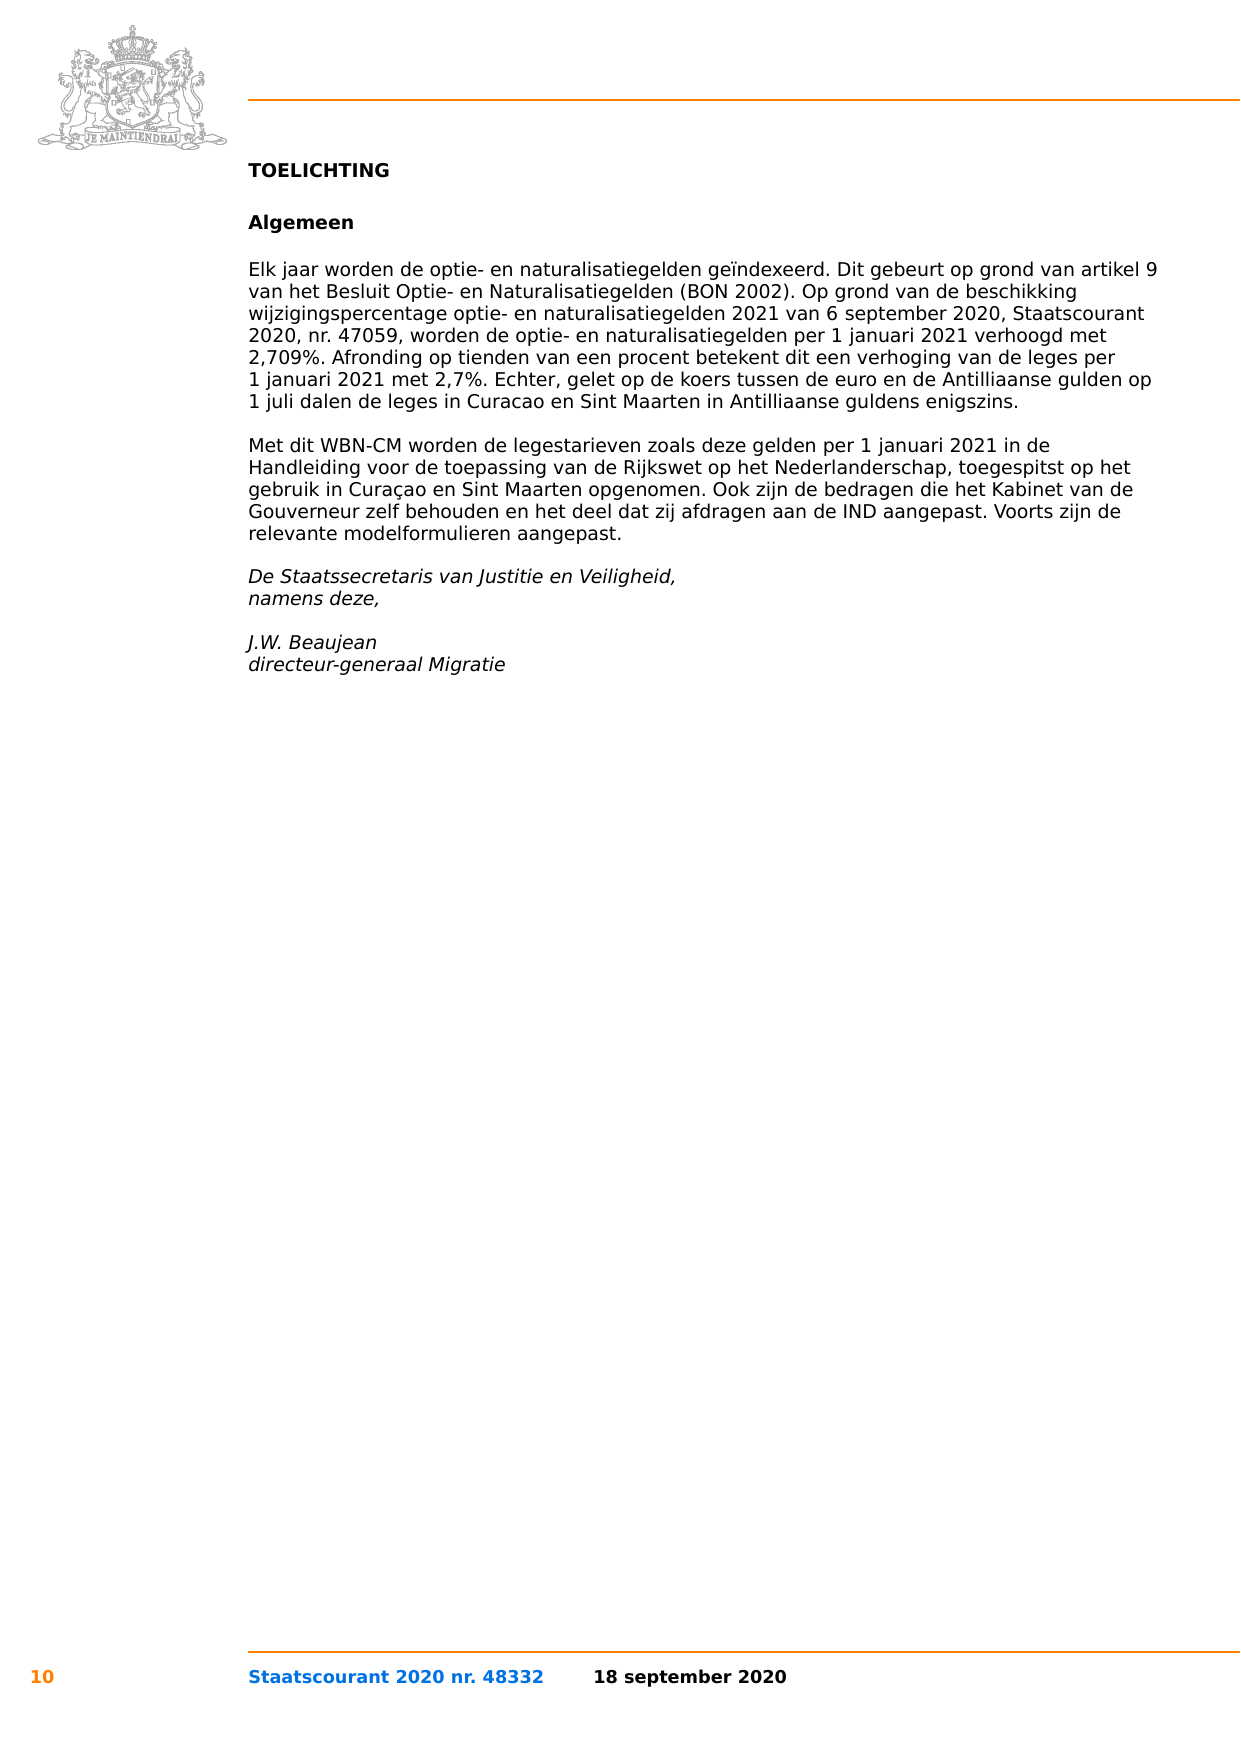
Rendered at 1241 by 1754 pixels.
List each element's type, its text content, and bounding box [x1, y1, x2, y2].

text Met dit WBN-CM worden de legestarieven zoals deze gelden per 1 januari 2021 in de Handleiding voor de toepassing van de Rijkswet op het Nederlanderschap, toegespitst op het gebruik in Curaçao en Sint Maarten opgenomen. Ook zijn de bedragen die het Kabinet van de Gouverneur zelf behouden en het deel dat zij afdragen aan de IND aangepast. Voorts zijn de relevante modelformulieren aangepast. [248, 434, 1163, 544]
subtitle TOELICHTING [248, 160, 1163, 182]
picture [38, 25, 227, 150]
text De Staatssecretaris van Justitie en Veiligheid, namens deze, J.W. Beaujean directeur-generaal Migratie [248, 566, 1163, 676]
subtitle Algemeen [248, 212, 1163, 234]
text Elk jaar worden de optie- en naturalisatiegelden geïndexeerd. Dit gebeurt op grond van artikel 9 van het Besluit Optie- en Naturalisatiegelden (BON 2002). Op grond van de beschikking wijzigingspercentage optie- en naturalisatiegelden 2021 van 6 september 2020, Staatscourant 2020, nr. 47059, worden de optie- en naturalisatiegelden per 1 januari 2021 verhoogd met 2,709%. Afronding op tienden van een procent betekent dit een verhoging van de leges per 1 januari 2021 met 2,7%. Echter, gelet op de koers tussen de euro en de Antilliaanse gulden op 1 juli dalen de leges in Curacao en Sint Maarten in Antilliaanse guldens enigszins. [248, 259, 1163, 413]
